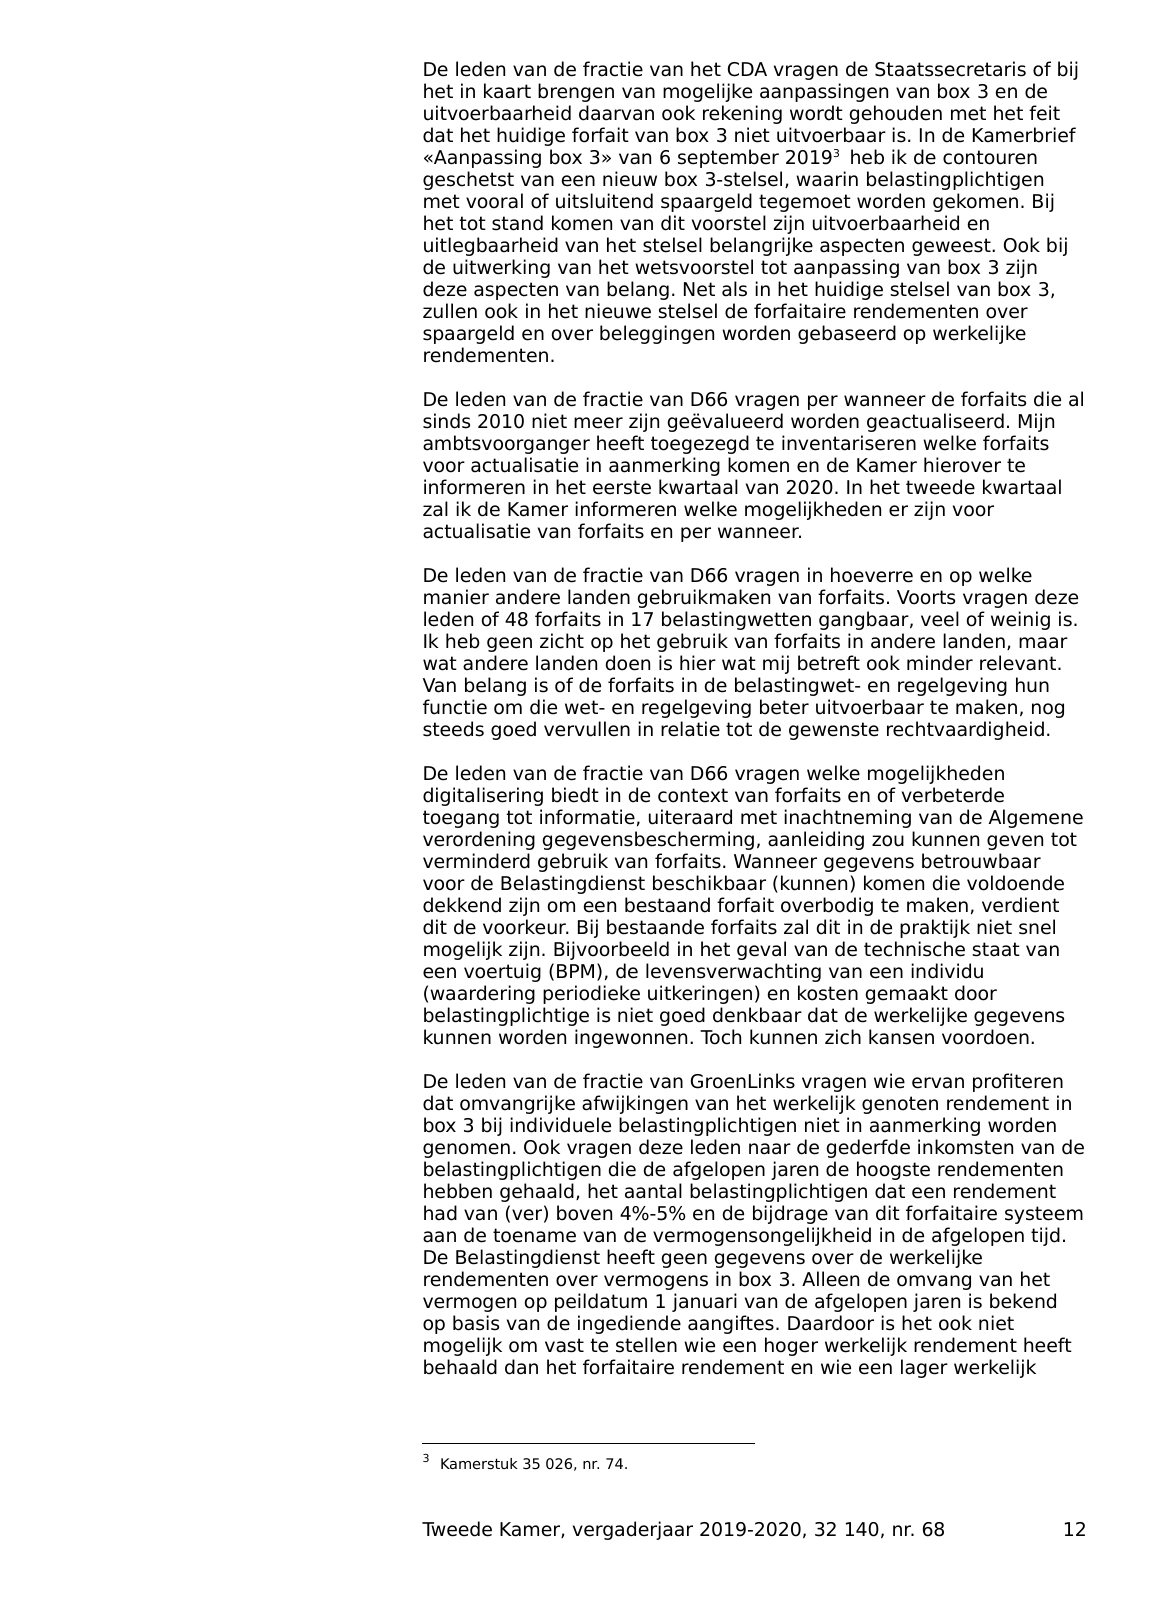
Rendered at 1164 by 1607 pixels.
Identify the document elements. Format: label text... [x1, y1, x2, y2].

text De leden van de fractie van het CDA vragen de Staatssecretaris of bij het in kaart brengen van mogelijke aanpassingen van box 3 en de uitvoerbaarheid daarvan ook rekening wordt gehouden met het feit dat het huidige forfait van box 3 niet uitvoerbaar is. In de Kamerbrief «Aanpassing box 3» van 6 september 2019 heb ik de contouren geschetst van een nieuw box 3-stelsel, waarin belastingplichtigen met vooral of uitsluitend spaargeld tegemoet worden gekomen. Bij het tot stand komen van dit voorstel zijn uitvoerbaarheid en uitlegbaarheid van het stelsel belangrijke aspecten geweest. Ook bij de uitwerking van het wetsvoorstel tot aanpassing van box 3 zijn deze aspecten van belang. Net als in het huidige stelsel van box 3, zullen ook in het nieuwe stelsel de forfaitaire rendementen over spaargeld en over beleggingen worden gebaseerd op werkelijke rendementen. [422, 59, 1087, 367]
text De leden van de fractie van D66 vragen welke mogelijkheden digitalisering biedt in de context van forfaits en of verbeterde toegang tot informatie, uiteraard met inachtneming van de Algemene verordening gegevensbescherming, aanleiding zou kunnen geven tot verminderd gebruik van forfaits. Wanneer gegevens betrouwbaar voor de Belastingdienst beschikbaar (kunnen) komen die voldoende dekkend zijn om een bestaand forfait overbodig te maken, verdient dit de voorkeur. Bij bestaande forfaits zal dit in de praktijk niet snel mogelijk zijn. Bijvoorbeeld in het geval van de technische staat van een voertuig (BPM), de levensverwachting van een individu (waardering periodieke uitkeringen) en kosten gemaakt door belastingplichtige is niet goed denkbaar dat de werkelijke gegevens kunnen worden ingewonnen. Toch kunnen zich kansen voordoen. [422, 763, 1087, 1049]
text De leden van de fractie van D66 vragen in hoeverre en op welke manier andere landen gebruikmaken van forfaits. Voorts vragen deze leden of 48 forfaits in 17 belastingwetten gangbaar, veel of weinig is. Ik heb geen zicht op het gebruik van forfaits in andere landen, maar wat andere landen doen is hier wat mij betreft ook minder relevant. Van belang is of de forfaits in de belastingwet- en regelgeving hun functie om die wet- en regelgeving beter uitvoerbaar te maken, nog steeds goed vervullen in relatie tot de gewenste rechtvaardigheid. [422, 565, 1087, 741]
text De leden van de fractie van D66 vragen per wanneer de forfaits die al sinds 2010 niet meer zijn geëvalueerd worden geactualiseerd. Mijn ambtsvoorganger heeft toegezegd te inventariseren welke forfaits voor actualisatie in aanmerking komen en de Kamer hierover te informeren in het eerste kwartaal van 2020. In het tweede kwartaal zal ik de Kamer informeren welke mogelijkheden er zijn voor actualisatie van forfaits en per wanneer. [422, 389, 1087, 543]
text Kamerstuk 35 026, nr. 74. [422, 1452, 1087, 1474]
text De leden van de fractie van GroenLinks vragen wie ervan profiteren dat omvangrijke afwijkingen van het werkelijk genoten rendement in box 3 bij individuele belastingplichtigen niet in aanmerking worden genomen. Ook vragen deze leden naar de gederfde inkomsten van de belastingplichtigen die de afgelopen jaren de hoogste rendementen hebben gehaald, het aantal belastingplichtigen dat een rendement had van (ver) boven 4%-5% en de bijdrage van dit forfaitaire systeem aan de toename van de vermogensongelijkheid in de afgelopen tijd. De Belastingdienst heeft geen gegevens over de werkelijke rendementen over vermogens in box 3. Alleen de omvang van het vermogen op peildatum 1 januari van de afgelopen jaren is bekend op basis van de ingediende aangiftes. Daardoor is het ook niet mogelijk om vast te stellen wie een hoger werkelijk rendement heeft behaald dan het forfaitaire rendement en wie een lager werkelijk [422, 1071, 1087, 1379]
